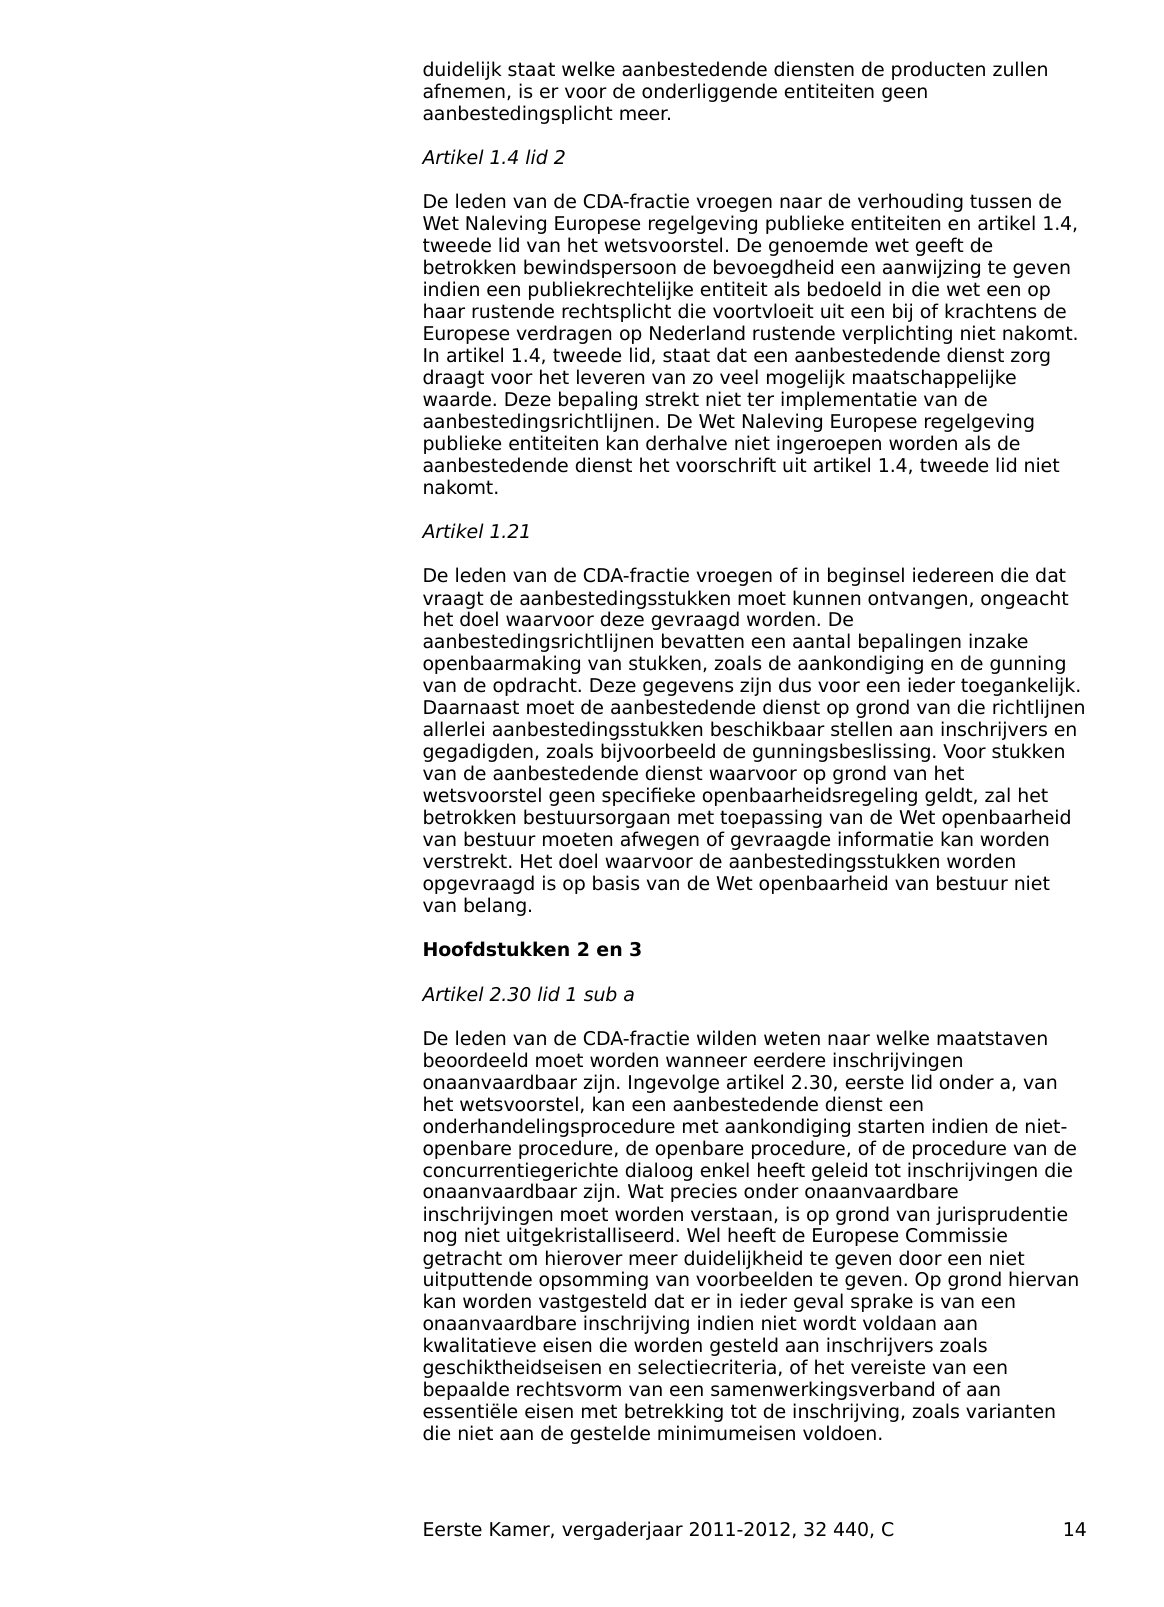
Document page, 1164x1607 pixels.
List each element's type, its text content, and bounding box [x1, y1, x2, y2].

text De leden van de CDA-fractie vroegen naar de verhouding tussen de Wet Naleving Europese regelgeving publieke entiteiten en artikel 1.4, tweede lid van het wetsvoorstel. De genoemde wet geeft de betrokken bewindspersoon de bevoegdheid een aanwijzing te geven indien een publiekrechtelijke entiteit als bedoeld in die wet een op haar rustende rechtsplicht die voortvloeit uit een bij of krachtens de Europese verdragen op Nederland rustende verplichting niet nakomt. In artikel 1.4, tweede lid, staat dat een aanbestedende dienst zorg draagt voor het leveren van zo veel mogelijk maatschappelijke waarde. Deze bepaling strekt niet ter implementatie van de aanbestedingsrichtlijnen. De Wet Naleving Europese regelgeving publieke entiteiten kan derhalve niet ingeroepen worden als de aanbestedende dienst het voorschrift uit artikel 1.4, tweede lid niet nakomt. [422, 191, 1087, 499]
subtitle Artikel 2.30 lid 1 sub a [422, 983, 1087, 1005]
subtitle Hoofdstukken 2 en 3 [422, 939, 1087, 961]
text duidelijk staat welke aanbestedende diensten de producten zullen afnemen, is er voor de onderliggende entiteiten geen aanbestedingsplicht meer. [422, 59, 1087, 125]
subtitle Artikel 1.21 [422, 521, 1087, 543]
text De leden van de CDA-fractie wilden weten naar welke maatstaven beoordeeld moet worden wanneer eerdere inschrijvingen onaanvaardbaar zijn. Ingevolge artikel 2.30, eerste lid onder a, van het wetsvoorstel, kan een aanbestedende dienst een onderhandelingsprocedure met aankondiging starten indien de niet-openbare procedure, de openbare procedure, of de procedure van de concurrentiegerichte dialoog enkel heeft geleid tot inschrijvingen die onaanvaardbaar zijn. Wat precies onder onaanvaardbare inschrijvingen moet worden verstaan, is op grond van jurisprudentie nog niet uitgekristalliseerd. Wel heeft de Europese Commissie getracht om hierover meer duidelijkheid te geven door een niet uitputtende opsomming van voorbeelden te geven. Op grond hiervan kan worden vastgesteld dat er in ieder geval sprake is van een onaanvaardbare inschrijving indien niet wordt voldaan aan kwalitatieve eisen die worden gesteld aan inschrijvers zoals geschiktheidseisen en selectiecriteria, of het vereiste van een bepaalde rechtsvorm van een samenwerkingsverband of aan essentiële eisen met betrekking tot de inschrijving, zoals varianten die niet aan de gestelde minimumeisen voldoen. [422, 1028, 1087, 1445]
subtitle Artikel 1.4 lid 2 [422, 147, 1087, 169]
text De leden van de CDA-fractie vroegen of in beginsel iedereen die dat vraagt de aanbestedingsstukken moet kunnen ontvangen, ongeacht het doel waarvoor deze gevraagd worden. De aanbestedingsrichtlijnen bevatten een aantal bepalingen inzake openbaarmaking van stukken, zoals de aankondiging en de gunning van de opdracht. Deze gegevens zijn dus voor een ieder toegankelijk. Daarnaast moet de aanbestedende dienst op grond van die richtlijnen allerlei aanbestedingsstukken beschikbaar stellen aan inschrijvers en gegadigden, zoals bijvoorbeeld de gunningsbeslissing. Voor stukken van de aanbestedende dienst waarvoor op grond van het wetsvoorstel geen specifieke openbaarheidsregeling geldt, zal het betrokken bestuursorgaan met toepassing van de Wet openbaarheid van bestuur moeten afwegen of gevraagde informatie kan worden verstrekt. Het doel waarvoor de aanbestedingsstukken worden opgevraagd is op basis van de Wet openbaarheid van bestuur niet van belang. [422, 565, 1087, 917]
